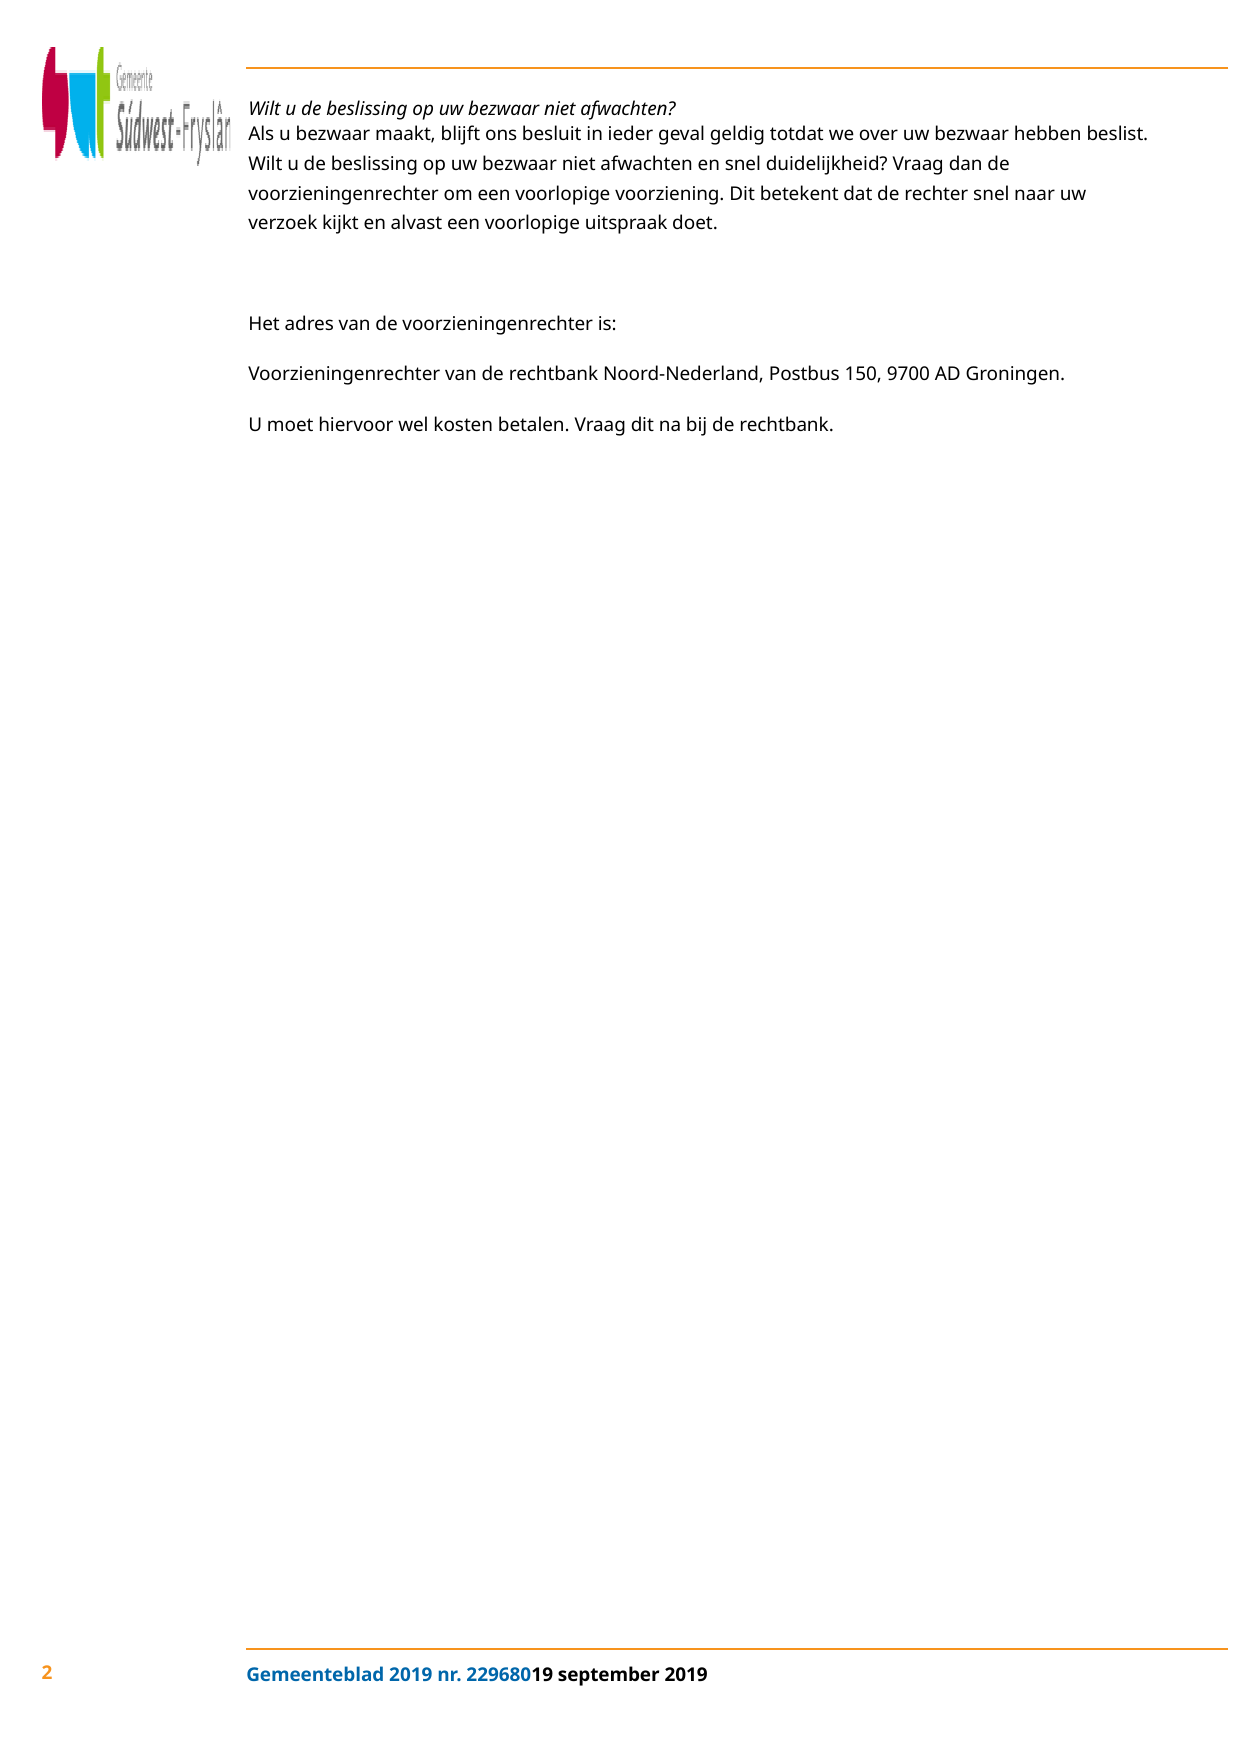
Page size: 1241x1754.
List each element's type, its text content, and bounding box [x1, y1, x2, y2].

picture [41, 47, 231, 172]
text Het adres van de voorzieningenrechter is: [248, 310, 1152, 336]
text Als u bezwaar maakt, blijft ons besluit in ieder geval geldig totdat we over uw bezwaar hebben beslist. Wilt u de beslissing op uw bezwaar niet afwachten en snel duidelijkheid? Vraag dan de voorzieningenrechter om een voorlopige voorziening. Dit betekent dat de rechter snel naar uw verzoek kijkt en alvast een voorlopige uitspraak doet. [248, 121, 1152, 235]
text Wilt u de beslissing op uw bezwaar niet afwachten? [248, 95, 1152, 121]
text Voorzieningenrechter van de rechtbank Noord-Nederland, Postbus 150, 9700 AD Groningen. [248, 361, 1152, 386]
text U moet hiervoor wel kosten betalen. Vraag dit na bij de rechtbank. [248, 411, 1152, 437]
